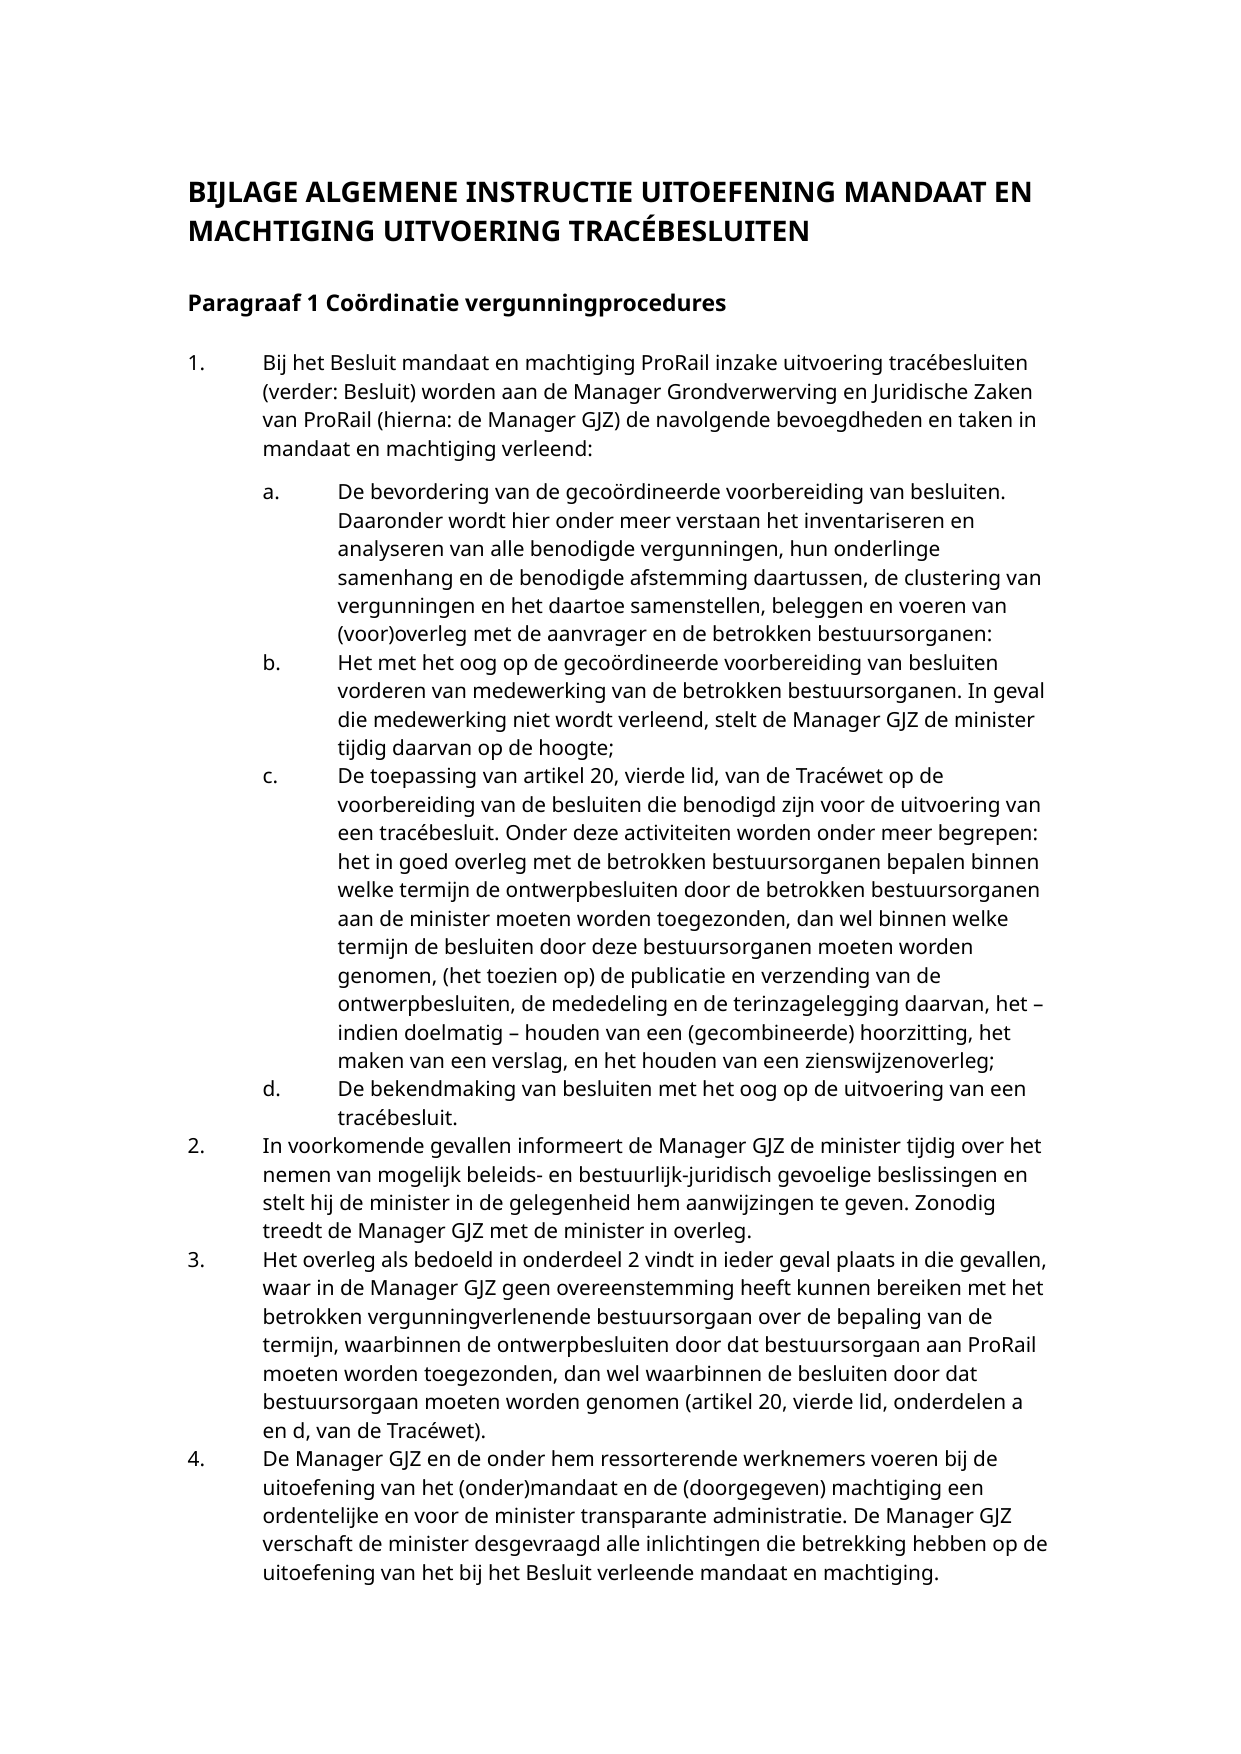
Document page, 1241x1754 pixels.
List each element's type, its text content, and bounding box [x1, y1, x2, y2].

subtitle BIJLAGE ALGEMENE INSTRUCTIE UITOEFENING MANDAAT EN MACHTIGING UITVOERING TRACÉBESLUITEN [187, 172, 1053, 250]
list De bekendmaking van besluiten met het oog op de uitvoering van een tracébesluit. [262, 1074, 1053, 1131]
list De bevordering van de gecoördineerde voorbereiding van besluiten. Daaronder wordt hier onder meer verstaan het inventariseren en analyseren van alle benodigde vergunningen, hun onderlinge samenhang en de benodigde afstemming daartussen, de clustering van vergunningen en het daartoe samenstellen, beleggen en voeren van (voor)overleg met de aanvrager en de betrokken bestuursorganen: [262, 477, 1053, 648]
list De Manager GJZ en de onder hem ressorterende werknemers voeren bij de uitoefening van het (onder)mandaat en de (doorgegeven) machtiging een ordentelijke en voor de minister transparante administratie. De Manager GJZ verschaft de minister desgevraagd alle inlichtingen die betrekking hebben op de uitoefening van het bij het Besluit verleende mandaat en machtiging. [187, 1444, 1053, 1586]
list Het overleg als bedoeld in onderdeel 2 vindt in ieder geval plaats in die gevallen, waar in de Manager GJZ geen overeenstemming heeft kunnen bereiken met het betrokken vergunningverlenende bestuursorgaan over de bepaling van de termijn, waarbinnen de ontwerpbesluiten door dat bestuursorgaan aan ProRail moeten worden toegezonden, dan wel waarbinnen de besluiten door dat bestuursorgaan moeten worden genomen (artikel 20, vierde lid, onderdelen a en d, van de Tracéwet). [187, 1245, 1053, 1444]
list In voorkomende gevallen informeert de Manager GJZ de minister tijdig over het nemen van mogelijk beleids- en bestuurlijk-juridisch gevoelige beslissingen en stelt hij de minister in de gelegenheid hem aanwijzingen te geven. Zonodig treedt de Manager GJZ met de minister in overleg. [187, 1131, 1053, 1245]
list Het met het oog op de gecoördineerde voorbereiding van besluiten vorderen van medewerking van de betrokken bestuursorganen. In geval die medewerking niet wordt verleend, stelt de Manager GJZ de minister tijdig daarvan op de hoogte; [262, 648, 1053, 762]
subtitle Paragraaf 1 Coördinatie vergunningprocedures [187, 287, 1053, 318]
list De toepassing van artikel 20, vierde lid, van de Tracéwet op de voorbereiding van de besluiten die benodigd zijn voor de uitvoering van een tracébesluit. Onder deze activiteiten worden onder meer begrepen: het in goed overleg met de betrokken bestuursorganen bepalen binnen welke termijn de ontwerpbesluiten door de betrokken bestuursorganen aan de minister moeten worden toegezonden, dan wel binnen welke termijn de besluiten door deze bestuursorganen moeten worden genomen, (het toezien op) de publicatie en verzending van de ontwerpbesluiten, de mededeling en de terinzagelegging daarvan, het – indien doelmatig – houden van een (gecombineerde) hoorzitting, het maken van een verslag, en het houden van een zienswijzenoverleg; [262, 762, 1053, 1074]
list Bij het Besluit mandaat en machtiging ProRail inzake uitvoering tracébesluiten (verder: Besluit) worden aan de Manager Grondverwerving en Juridische Zaken van ProRail (hierna: de Manager GJZ) de navolgende bevoegdheden en taken in mandaat en machtiging verleend: [187, 348, 1053, 462]
